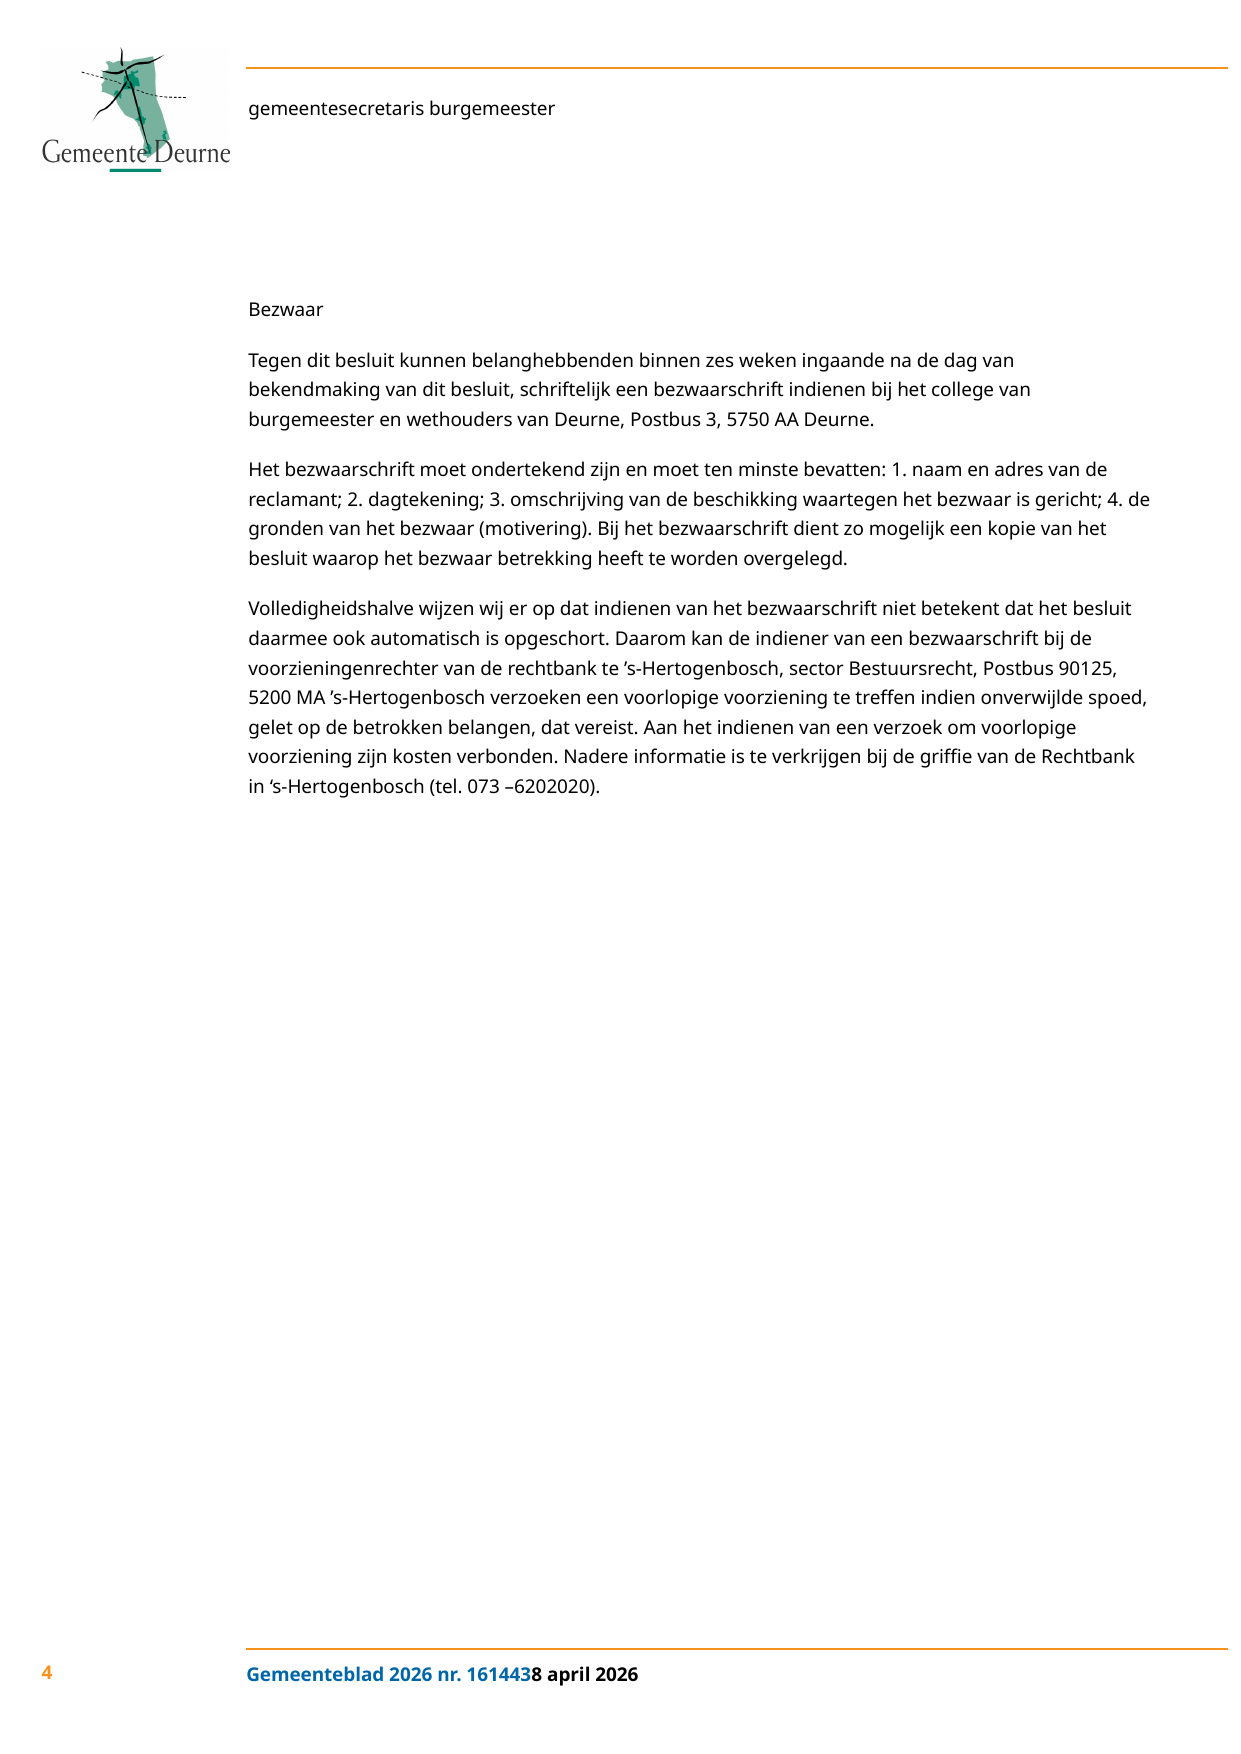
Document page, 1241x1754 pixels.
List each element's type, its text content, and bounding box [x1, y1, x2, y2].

text Bezwaar [248, 296, 1152, 322]
text Tegen dit besluit kunnen belanghebbenden binnen zes weken ingaande na de dag van bekendmaking van dit besluit, schriftelijk een bezwaarschrift indienen bij het college van burgemeester en wethouders van Deurne, Postbus 3, 5750 AA Deurne. [248, 347, 1152, 432]
text Volledigheidshalve wijzen wij er op dat indienen van het bezwaarschrift niet betekent dat het besluit daarmee ook automatisch is opgeschort. Daarom kan de indiener van een bezwaarschrift bij de voorzieningenrechter van de rechtbank te ’s-Hertogenbosch, sector Bestuursrecht, Postbus 90125, 5200 MA ’s-Hertogenbosch verzoeken een voorlopige voorziening te treffen indien onverwijlde spoed, gelet op de betrokken belangen, dat vereist. Aan het indienen van een verzoek om voorlopige voorziening zijn kosten verbonden. Nadere informatie is te verkrijgen bij de griffie van de Rechtbank in ‘s-Hertogenbosch (tel. 073 –6202020). [248, 596, 1152, 799]
text Het bezwaarschrift moet ondertekend zijn en moet ten minste bevatten: 1. naam en adres van de reclamant; 2. dagtekening; 3. omschrijving van de beschikking waartegen het bezwaar is gericht; 4. de gronden van het bezwaar (motivering). Bij het bezwaarschrift dient zo mogelijk een kopie van het besluit waarop het bezwaar betrekking heeft te worden overgelegd. [248, 456, 1152, 571]
text gemeentesecretaris burgemeester [248, 95, 1152, 121]
picture [41, 47, 231, 172]
